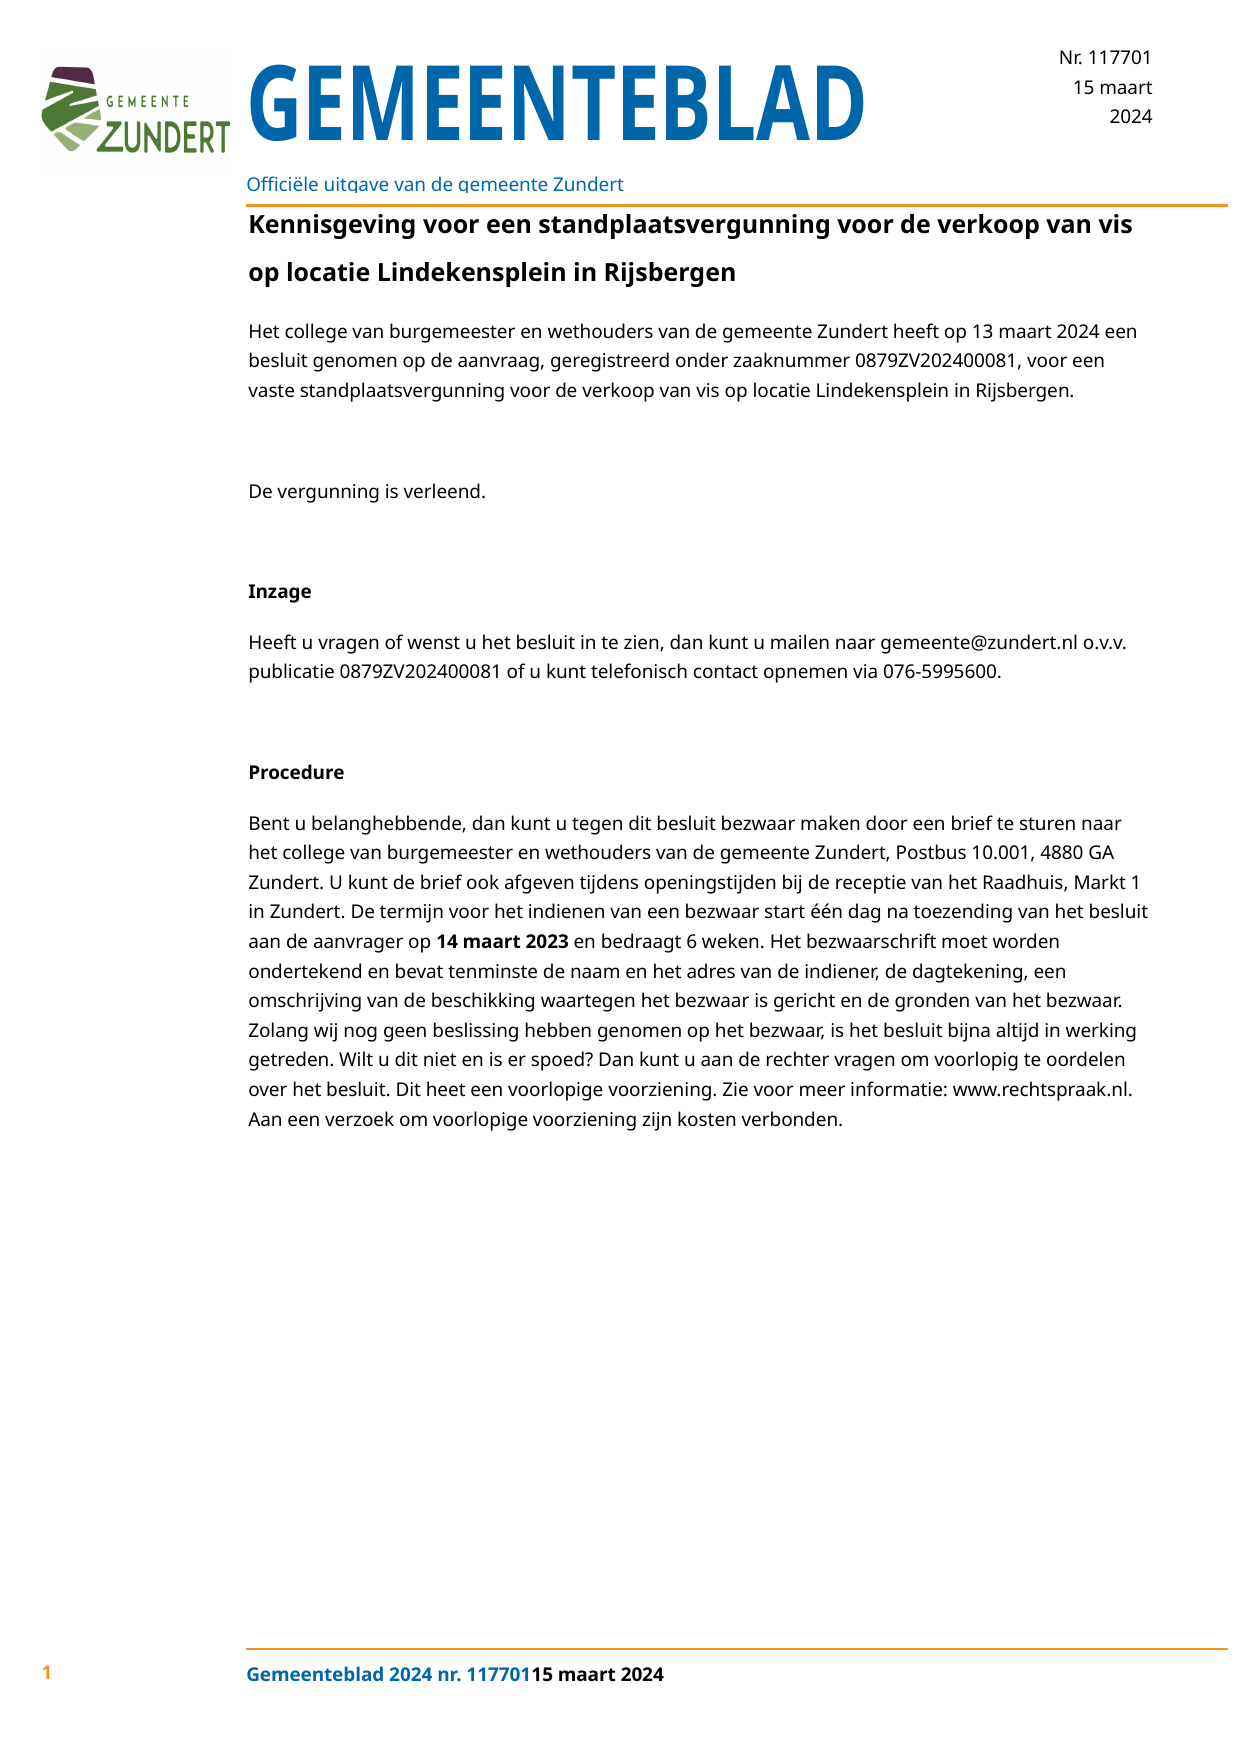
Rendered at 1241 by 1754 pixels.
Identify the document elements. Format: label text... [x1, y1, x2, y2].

text Inzage [248, 579, 1152, 604]
picture [41, 47, 231, 172]
text Het college van burgemeester en wethouders van de gemeente Zundert heeft op 13 maart 2024 een besluit genomen op de aanvraag, geregistreerd onder zaaknummer 0879ZV202400081, voor een vaste standplaatsvergunning voor de verkoop van vis op locatie Lindekensplein in Rijsbergen. [248, 318, 1152, 403]
text Bent u belanghebbende, dan kunt u tegen dit besluit bezwaar maken door een brief te sturen naar het college van burgemeester en wethouders van de gemeente Zundert, Postbus 10.001, 4880 GA Zundert. U kunt de brief ook afgeven tijdens openingstijden bij de receptie van het Raadhuis, Markt 1 in Zundert. De termijn voor het indienen van een bezwaar start één dag na toezending van het besluit aan de aanvrager op 14 maart 2023 en bedraagt 6 weken. Het bezwaarschrift moet worden ondertekend en bevat tenminste de naam en het adres van de indiener, de dagtekening, een omschrijving van de beschikking waartegen het bezwaar is gericht en de gronden van het bezwaar. Zolang wij nog geen beslissing hebben genomen op het bezwaar, is het besluit bijna altijd in werking getreden. Wilt u dit niet en is er spoed? Dan kunt u aan de rechter vragen om voorlopig te oordelen over het besluit. Dit heet een voorlopige voorziening. Zie voor meer informatie: www.rechtspraak.nl. Aan een verzoek om voorlopige voorziening zijn kosten verbonden. [248, 810, 1152, 1132]
text Procedure [248, 759, 1152, 785]
text Kennisgeving voor een standplaatsvergunning voor de verkoop van vis op locatie Lindekensplein in Rijsbergen [248, 207, 1152, 288]
text De vergunning is verleend. [248, 478, 1152, 504]
text Heeft u vragen of wenst u het besluit in te zien, dan kunt u mailen naar gemeente@zundert.nl o.v.v. publicatie 0879ZV202400081 of u kunt telefonisch contact opnemen via 076-5995600. [248, 629, 1152, 684]
